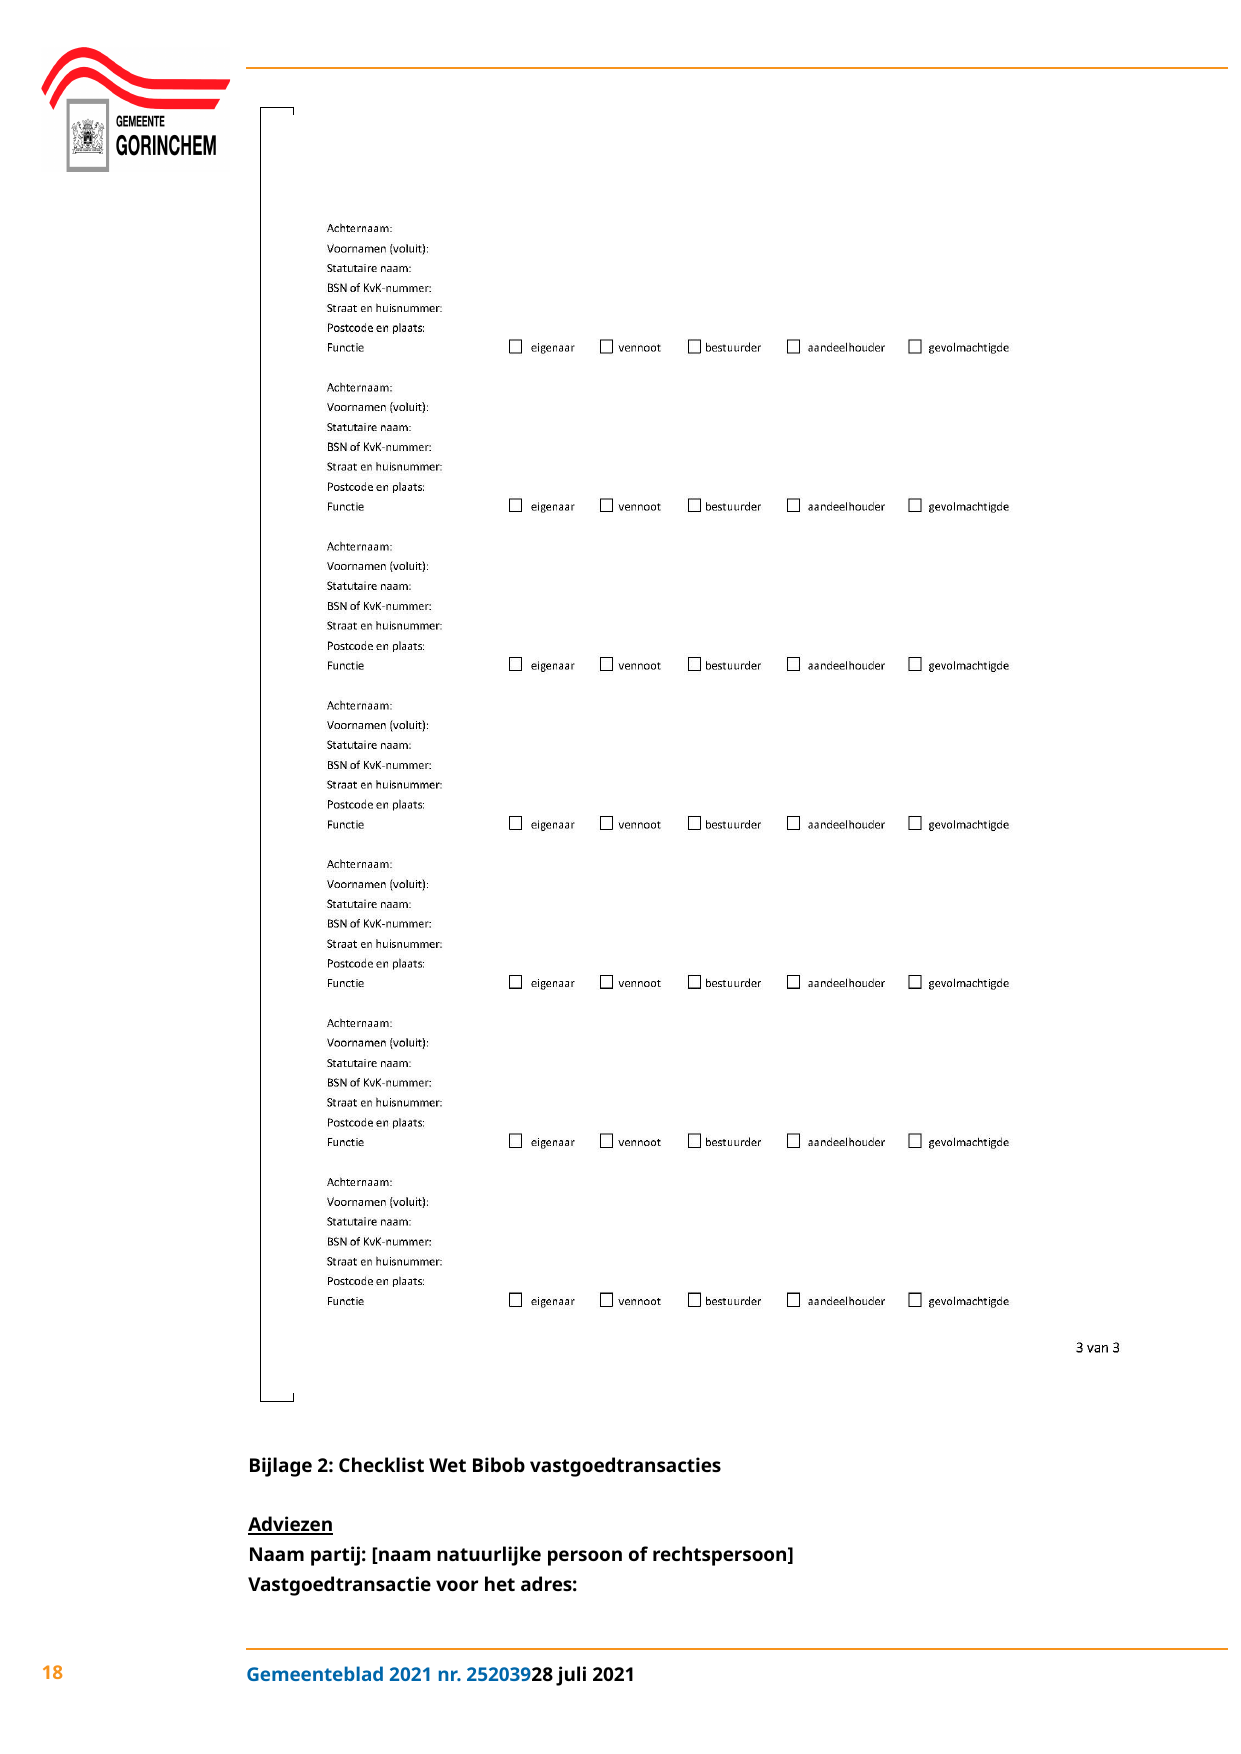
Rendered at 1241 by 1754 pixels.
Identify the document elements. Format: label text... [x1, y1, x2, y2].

picture [41, 47, 231, 172]
picture [268, 115, 1173, 1393]
text Vastgoedtransactie voor het adres: [248, 1571, 1152, 1596]
text Adviezen [248, 1512, 1152, 1537]
text Naam partij: [naam natuurlijke persoon of rechtspersoon] [248, 1541, 1152, 1567]
text Bijlage 2: Checklist Wet Bibob vastgoedtransacties [248, 1452, 1152, 1478]
